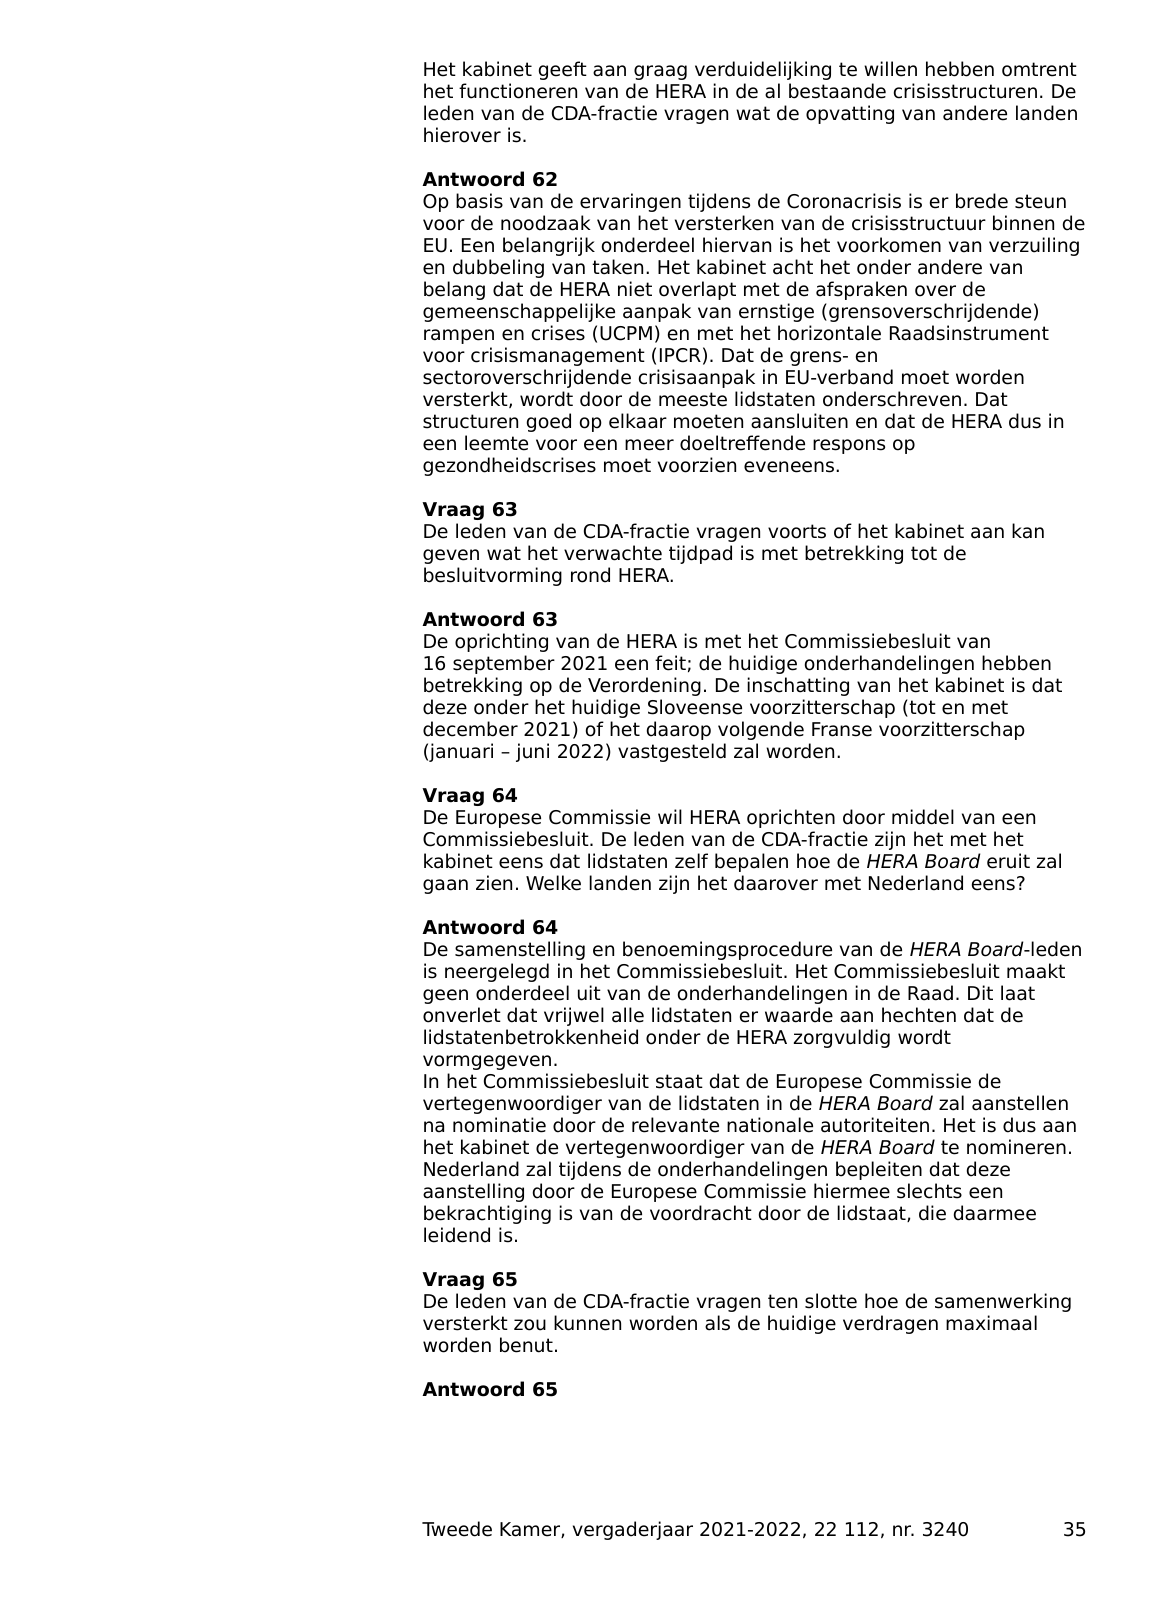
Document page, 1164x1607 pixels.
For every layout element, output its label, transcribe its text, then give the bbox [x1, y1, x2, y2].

text Antwoord 63 [422, 609, 1087, 631]
text Antwoord 64 [422, 917, 1087, 939]
text De leden van de CDA-fractie vragen voorts of het kabinet aan kan geven wat het verwachte tijdpad is met betrekking tot de besluitvorming rond HERA. [422, 521, 1087, 587]
text De leden van de CDA-fractie vragen ten slotte hoe de samenwerking versterkt zou kunnen worden als de huidige verdragen maximaal worden benut. [422, 1291, 1087, 1357]
text In het Commissiebesluit staat dat de Europese Commissie de vertegenwoordiger van de lidstaten in de HERA Board zal aanstellen na nominatie door de relevante nationale autoriteiten. Het is dus aan het kabinet de vertegenwoordiger van de HERA Board te nomineren. Nederland zal tijdens de onderhandelingen bepleiten dat deze aanstelling door de Europese Commissie hiermee slechts een bekrachtiging is van de voordracht door de lidstaat, die daarmee leidend is. [422, 1071, 1087, 1247]
text Vraag 63 [422, 499, 1087, 521]
text De oprichting van de HERA is met het Commissiebesluit van 16 september 2021 een feit; de huidige onderhandelingen hebben betrekking op de Verordening. De inschatting van het kabinet is dat deze onder het huidige Sloveense voorzitterschap (tot en met december 2021) of het daarop volgende Franse voorzitterschap (januari – juni 2022) vastgesteld zal worden. [422, 631, 1087, 763]
text Het kabinet geeft aan graag verduidelijking te willen hebben omtrent het functioneren van de HERA in de al bestaande crisisstructuren. De leden van de CDA-fractie vragen wat de opvatting van andere landen hierover is. [422, 59, 1087, 147]
text Vraag 64 [422, 785, 1087, 807]
text De samenstelling en benoemingsprocedure van de HERA Board-leden is neergelegd in het Commissiebesluit. Het Commissiebesluit maakt geen onderdeel uit van de onderhandelingen in de Raad. Dit laat onverlet dat vrijwel alle lidstaten er waarde aan hechten dat de lidstatenbetrokkenheid onder de HERA zorgvuldig wordt vormgegeven. [422, 939, 1087, 1071]
text Op basis van de ervaringen tijdens de Coronacrisis is er brede steun voor de noodzaak van het versterken van de crisisstructuur binnen de EU. Een belangrijk onderdeel hiervan is het voorkomen van verzuiling en dubbeling van taken. Het kabinet acht het onder andere van belang dat de HERA niet overlapt met de afspraken over de gemeenschappelijke aanpak van ernstige (grensoverschrijdende) rampen en crises (UCPM) en met het horizontale Raadsinstrument voor crisismanagement (IPCR). Dat de grens- en sectoroverschrijdende crisisaanpak in EU-verband moet worden versterkt, wordt door de meeste lidstaten onderschreven. Dat structuren goed op elkaar moeten aansluiten en dat de HERA dus in een leemte voor een meer doeltreffende respons op gezondheidscrises moet voorzien eveneens. [422, 191, 1087, 477]
text Vraag 65 [422, 1269, 1087, 1291]
text De Europese Commissie wil HERA oprichten door middel van een Commissiebesluit. De leden van de CDA-fractie zijn het met het kabinet eens dat lidstaten zelf bepalen hoe de HERA Board eruit zal gaan zien. Welke landen zijn het daarover met Nederland eens? [422, 807, 1087, 895]
text Antwoord 62 [422, 169, 1087, 191]
text Antwoord 65 [422, 1379, 1087, 1401]
